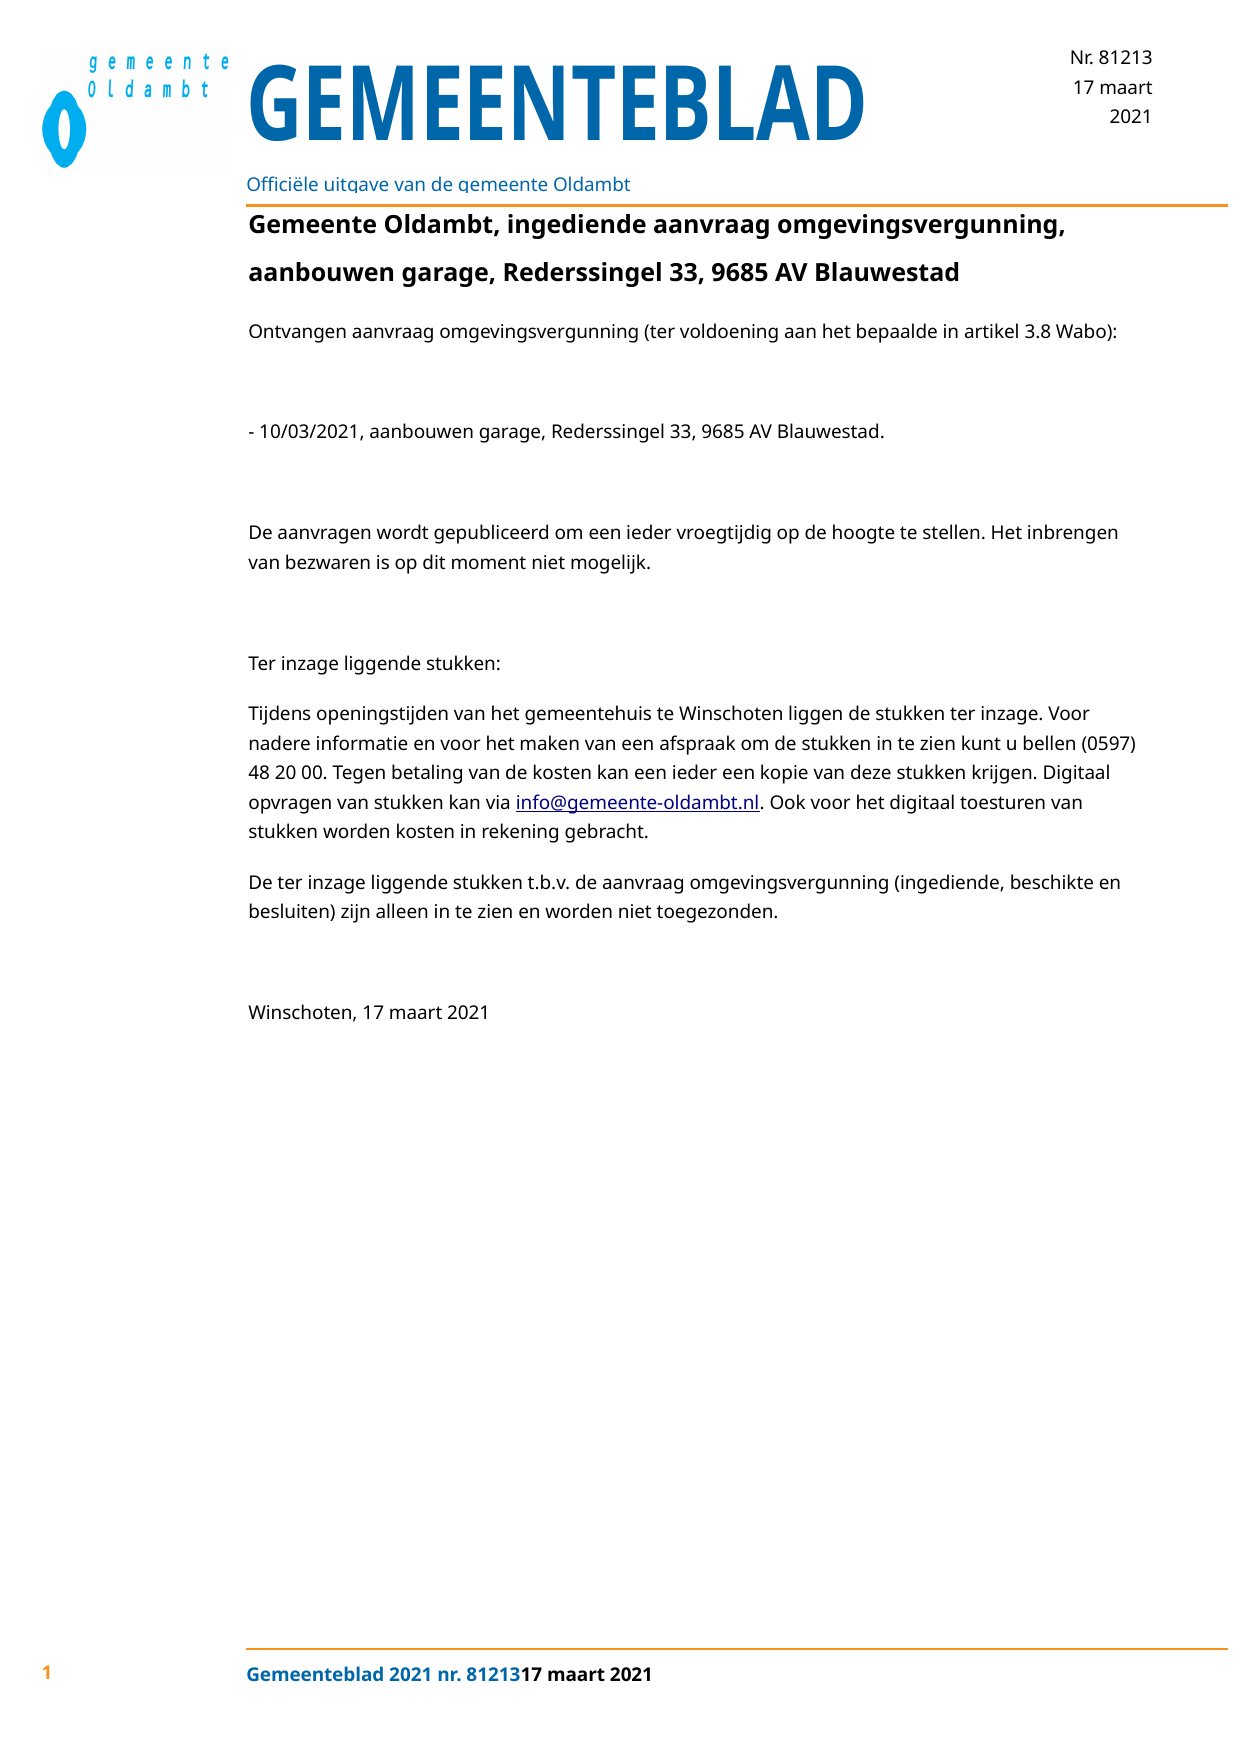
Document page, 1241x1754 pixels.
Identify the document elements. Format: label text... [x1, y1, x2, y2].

text De ter inzage liggende stukken t.b.v. de aanvraag omgevingsvergunning (ingediende, beschikte en besluiten) zijn alleen in te zien en worden niet toegezonden. [248, 869, 1152, 924]
text - 10/03/2021, aanbouwen garage, Rederssingel 33, 9685 AV Blauwestad. [248, 419, 1152, 444]
text Tijdens openingstijden van het gemeentehuis te Winschoten liggen de stukken ter inzage. Voor nadere informatie en voor het maken van een afspraak om de stukken in te zien kunt u bellen (0597) 48 20 00. Tegen betaling van de kosten kan een ieder een kopie van deze stukken krijgen. Digitaal opvragen van stukken kan via info@gemeente-oldambt.nl. Ook voor het digitaal toesturen van stukken worden kosten in rekening gebracht. [248, 700, 1152, 844]
picture [41, 47, 231, 172]
text Winschoten, 17 maart 2021 [248, 999, 1152, 1025]
text Ontvangen aanvraag omgevingsvergunning (ter voldoening aan het bepaalde in artikel 3.8 Wabo): [248, 318, 1152, 344]
text Ter inzage liggende stukken: [248, 650, 1152, 676]
text Gemeente Oldambt, ingediende aanvraag omgevingsvergunning, aanbouwen garage, Rederssingel 33, 9685 AV Blauwestad [248, 207, 1152, 288]
text De aanvragen wordt gepubliceerd om een ieder vroegtijdig op de hoogte te stellen. Het inbrengen van bezwaren is op dit moment niet mogelijk. [248, 519, 1152, 575]
